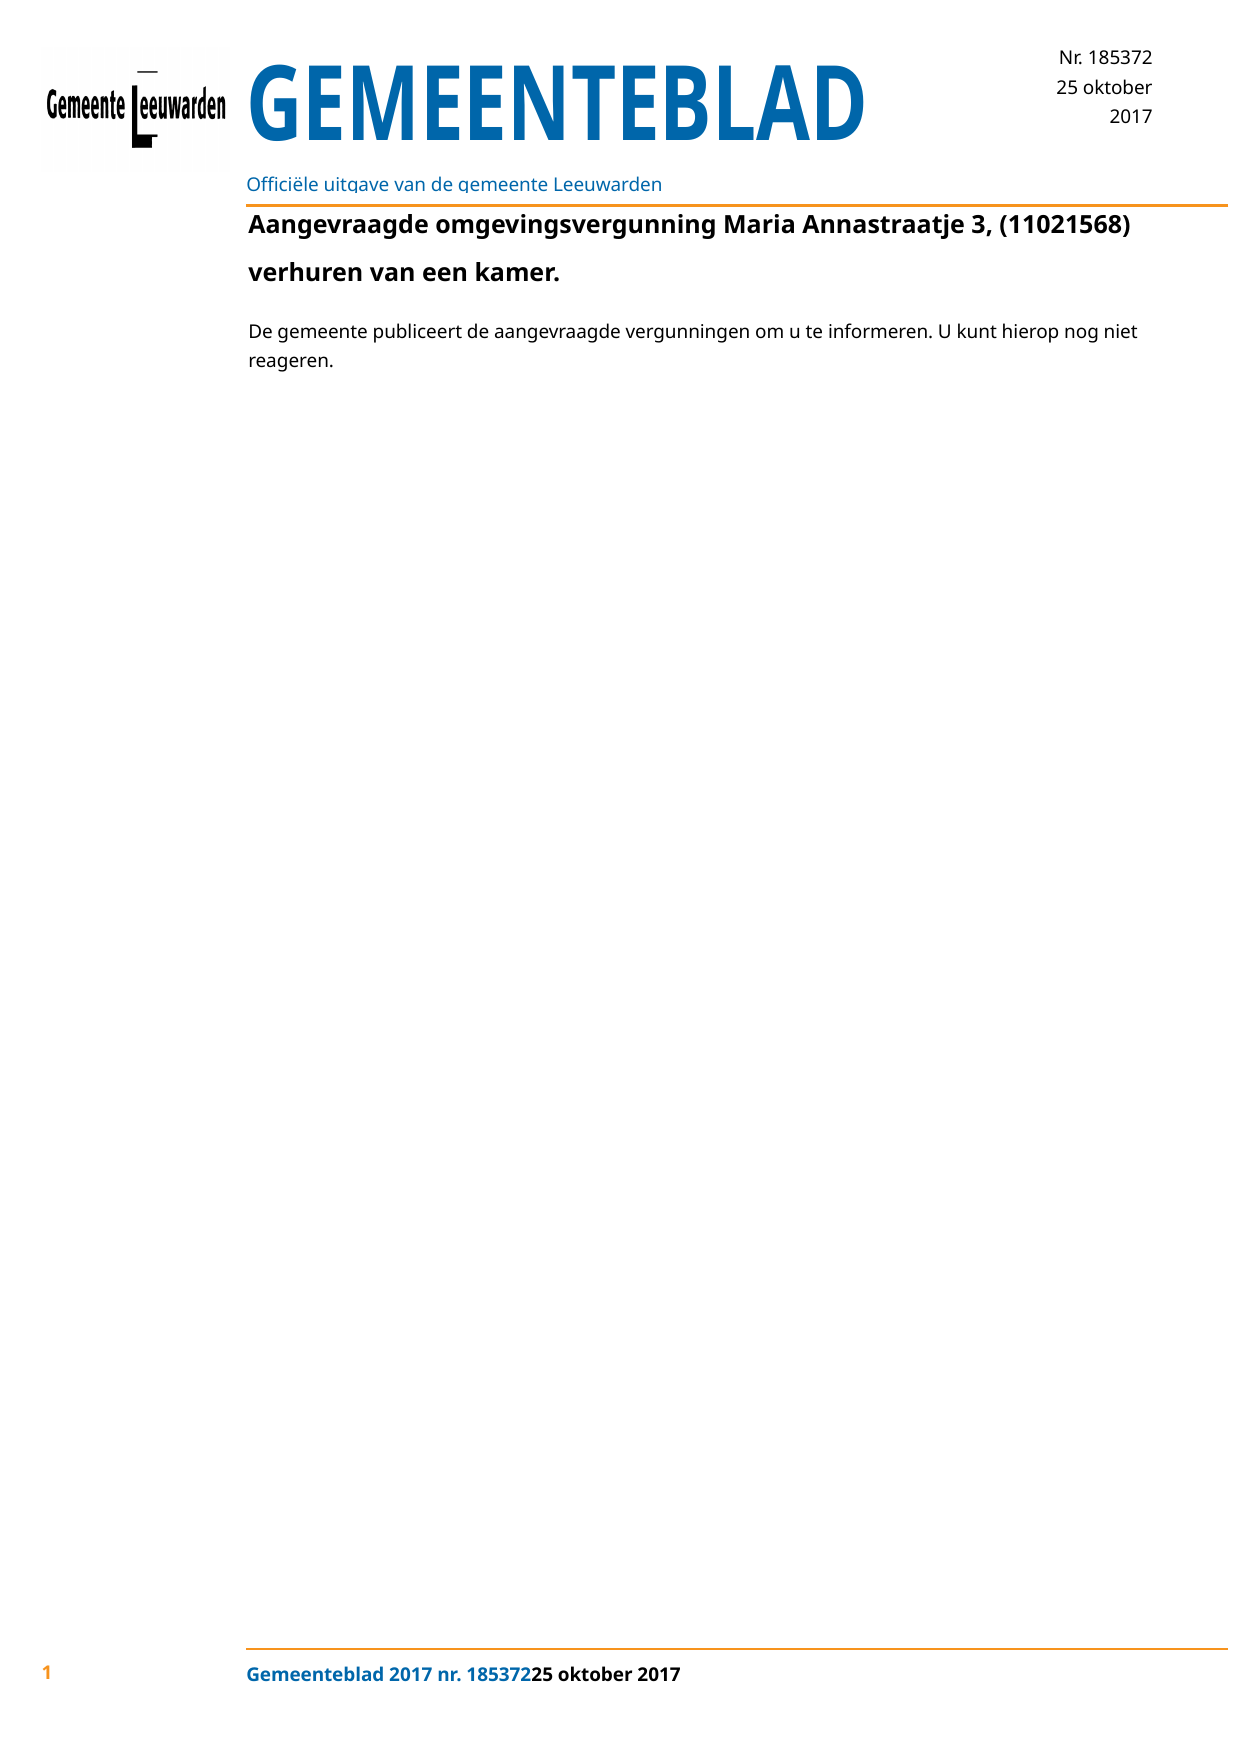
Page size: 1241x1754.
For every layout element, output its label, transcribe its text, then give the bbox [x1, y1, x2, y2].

text Aangevraagde omgevingsvergunning Maria Annastraatje 3, (11021568) verhuren van een kamer. [248, 207, 1152, 288]
picture [41, 47, 231, 172]
text De gemeente publiceert de aangevraagde vergunningen om u te informeren. U kunt hierop nog niet reageren. [248, 318, 1152, 373]
